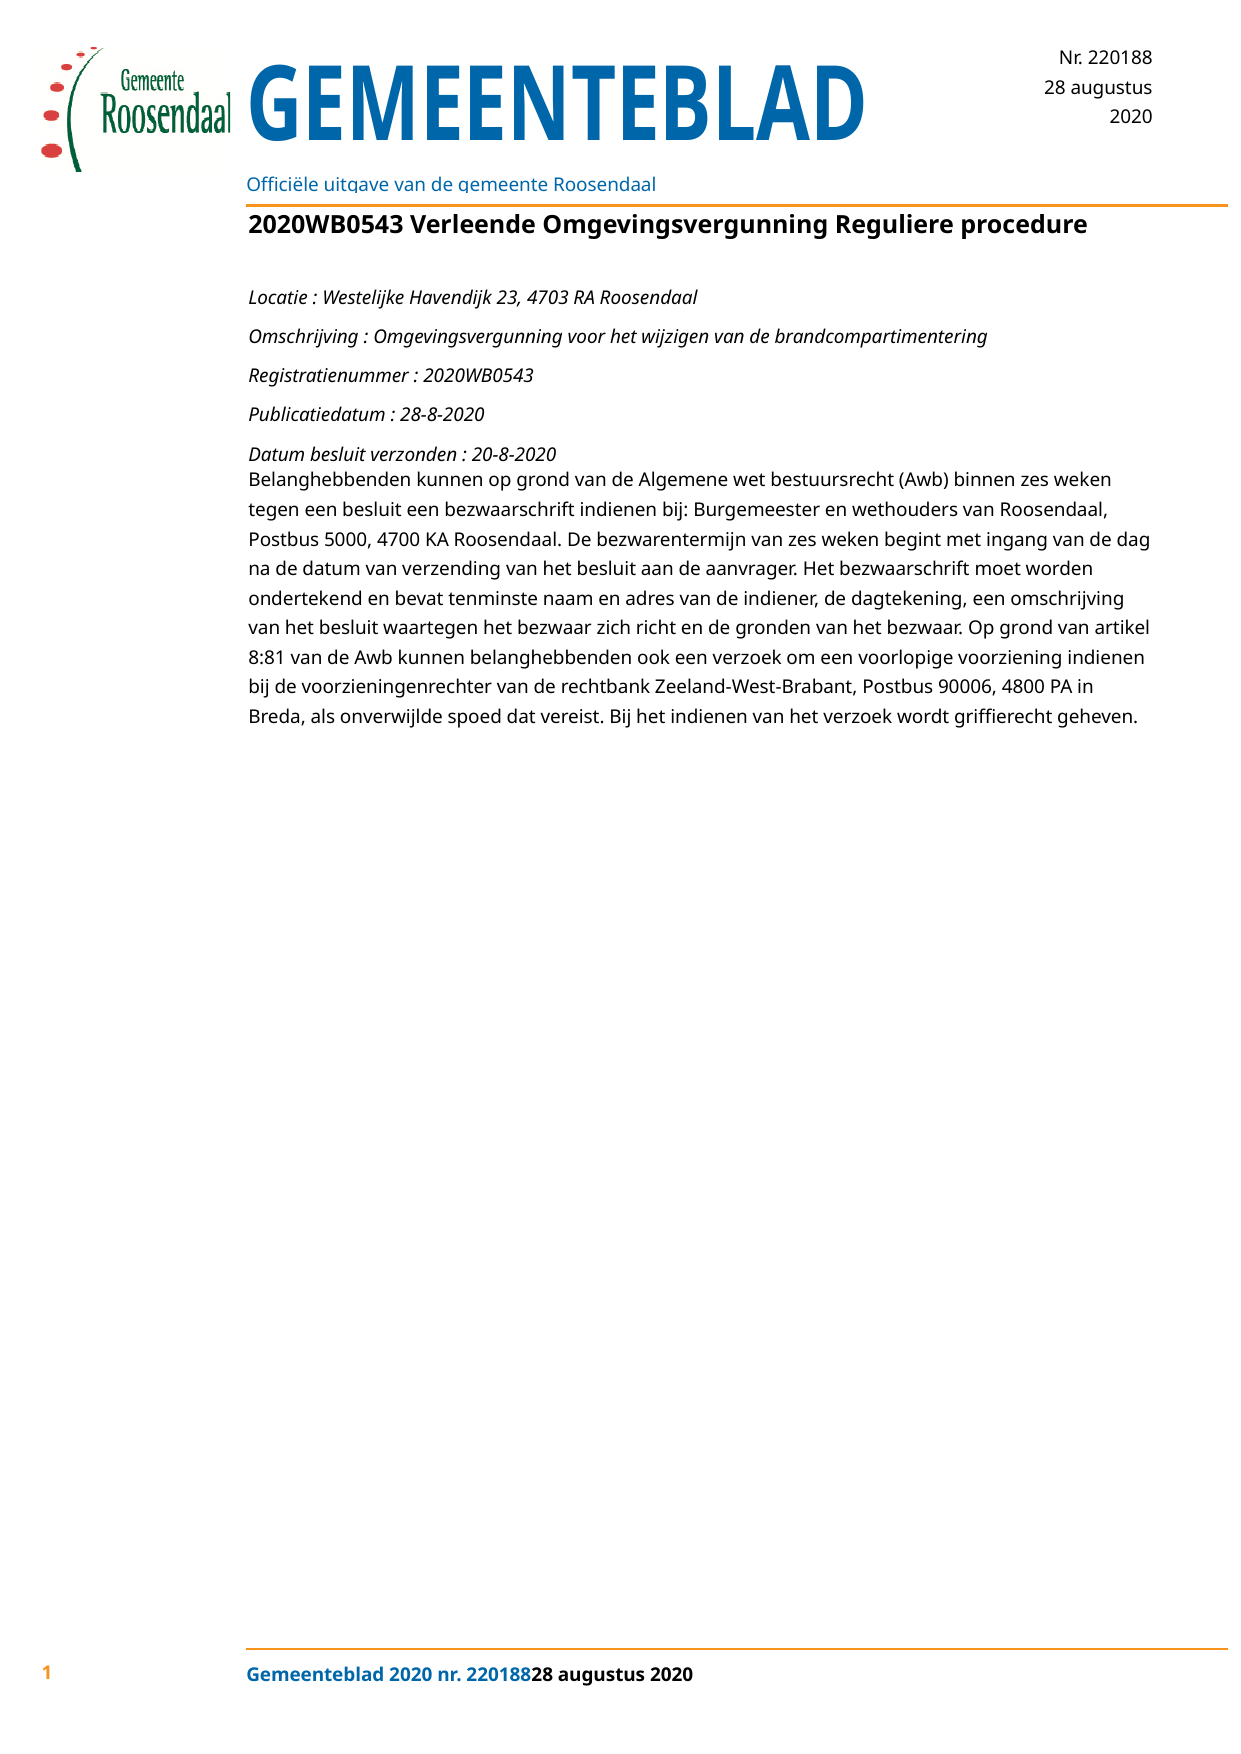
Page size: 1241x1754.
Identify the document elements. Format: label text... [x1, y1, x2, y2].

text Locatie : Westelijke Havendijk 23, 4703 RA Roosendaal [248, 284, 1152, 309]
text Omschrijving : Omgevingsvergunning voor het wijzigen van de brandcompartimentering [248, 323, 1152, 349]
text Belanghebbenden kunnen op grond van de Algemene wet bestuursrecht (Awb) binnen zes weken tegen een besluit een bezwaarschrift indienen bij: Burgemeester en wethouders van Roosendaal, Postbus 5000, 4700 KA Roosendaal. De bezwarentermijn van zes weken begint met ingang van de dag na de datum van verzending van het besluit aan de aanvrager. Het bezwaarschrift moet worden ondertekend en bevat tenminste naam en adres van de indiener, de dagtekening, een omschrijving van het besluit waartegen het bezwaar zich richt en de gronden van het bezwaar. Op grond van artikel 8:81 van de Awb kunnen belanghebbenden ook een verzoek om een voorlopige voorziening indienen bij de voorzieningenrechter van de rechtbank Zeeland-West-Brabant, Postbus 90006, 4800 PA in Breda, als onverwijlde spoed dat vereist. Bij het indienen van het verzoek wordt griffierecht geheven. [248, 467, 1152, 729]
text Registratienummer : 2020WB0543 [248, 362, 1152, 388]
picture [41, 47, 231, 172]
text Publicatiedatum : 28-8-2020 [248, 402, 1152, 427]
text 2020WB0543 Verleende Omgevingsvergunning Reguliere procedure [248, 207, 1152, 241]
text Datum besluit verzonden : 20-8-2020 [248, 441, 1152, 467]
